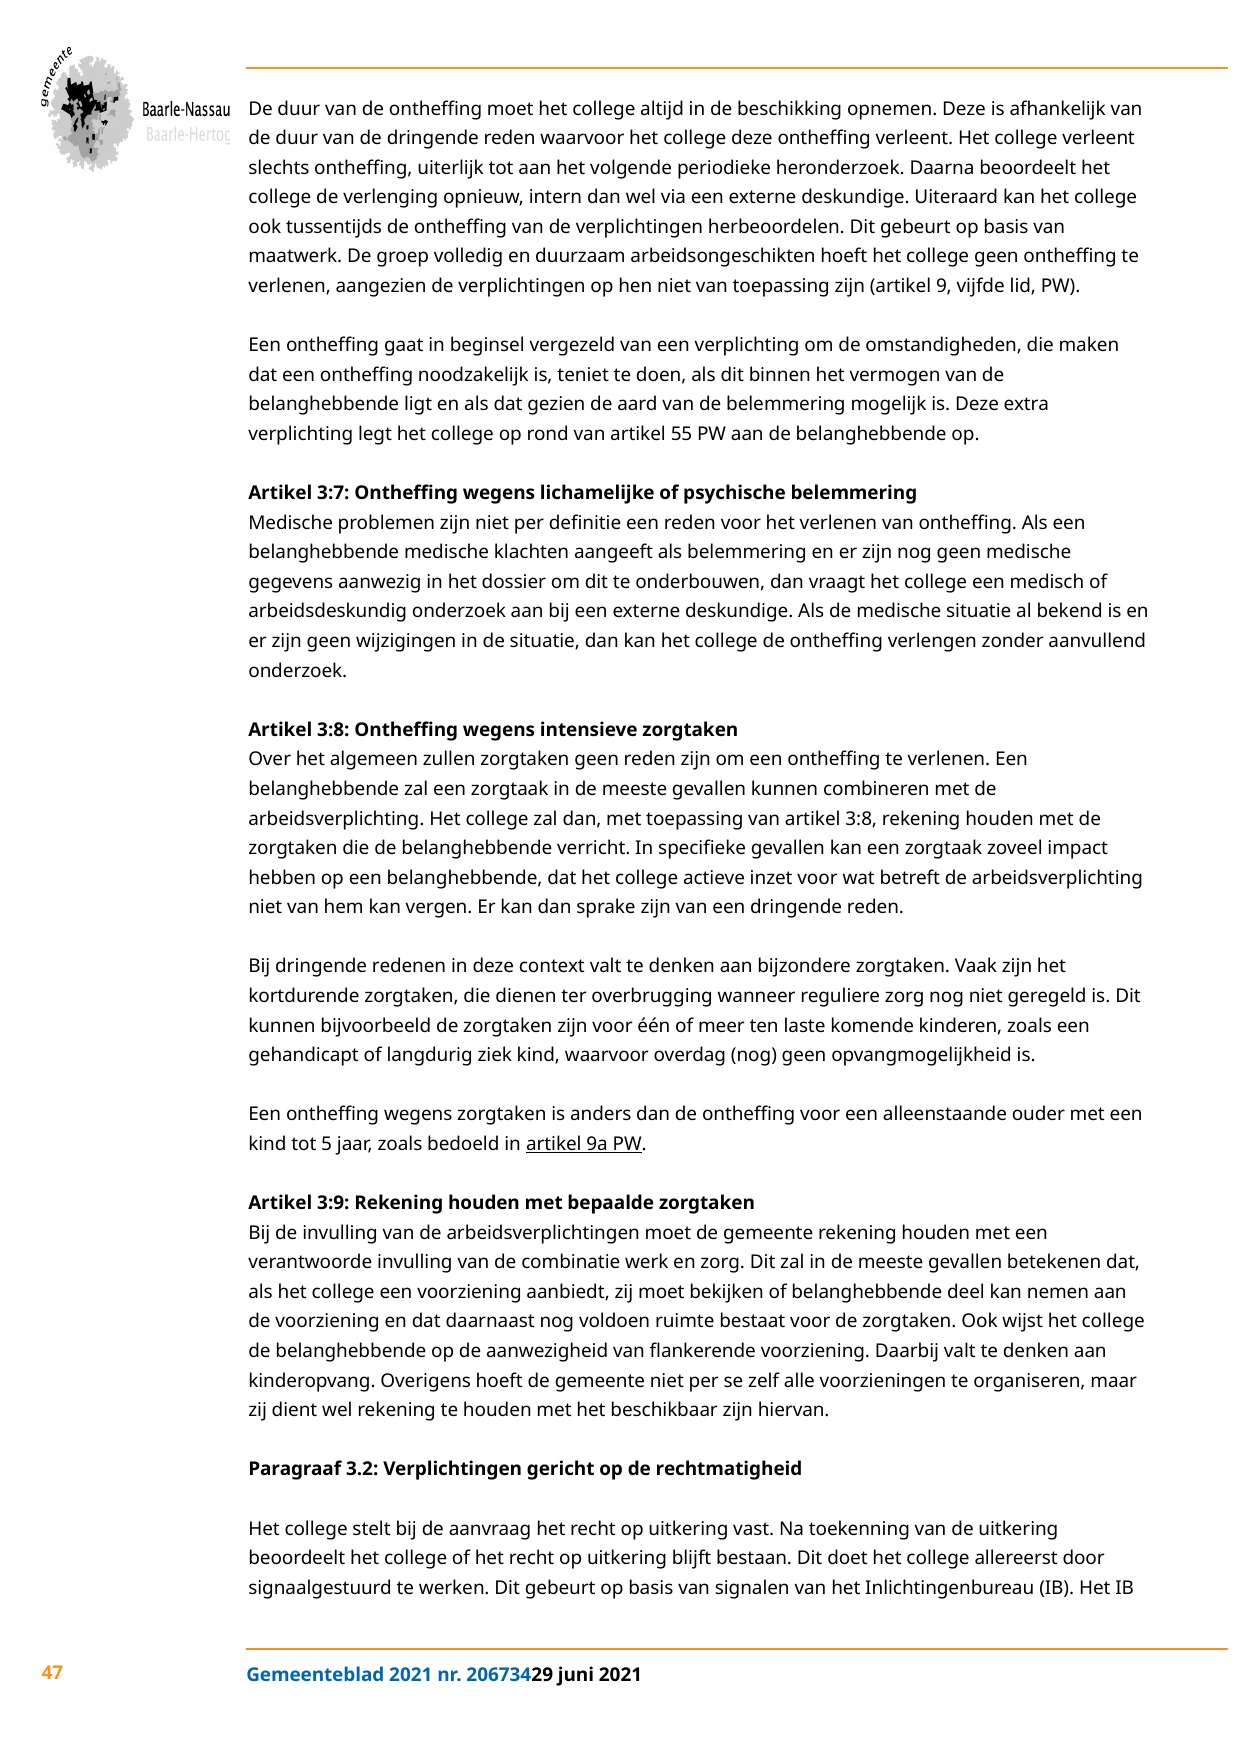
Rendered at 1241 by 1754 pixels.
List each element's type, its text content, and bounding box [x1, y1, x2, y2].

text Medische problemen zijn niet per definitie een reden voor het verlenen van ontheffing. Als een belanghebbende medische klachten aangeeft als belemmering en er zijn nog geen medische gegevens aanwezig in het dossier om dit te onderbouwen, dan vraagt het college een medisch of arbeidsdeskundig onderzoek aan bij een externe deskundige. Als de medische situatie al bekend is en er zijn geen wijzigingen in de situatie, dan kan het college de ontheffing verlengen zonder aanvullend onderzoek. [248, 509, 1152, 683]
text Een ontheffing gaat in beginsel vergezeld van een verplichting om de omstandigheden, die maken dat een ontheffing noodzakelijk is, teniet te doen, als dit binnen het vermogen van de belanghebbende ligt en als dat gezien de aard van de belemmering mogelijk is. Deze extra verplichting legt het college op rond van artikel 55 PW aan de belanghebbende op. [248, 331, 1152, 446]
text De duur van de ontheffing moet het college altijd in de beschikking opnemen. Deze is afhankelijk van de duur van de dringende reden waarvoor het college deze ontheffing verleent. Het college verleent slechts ontheffing, uiterlijk tot aan het volgende periodieke heronderzoek. Daarna beoordeelt het college de verlenging opnieuw, intern dan wel via een externe deskundige. Uiteraard kan het college ook tussentijds de ontheffing van de verplichtingen herbeoordelen. Dit gebeurt op basis van maatwerk. De groep volledig en duurzaam arbeidsongeschikten hoeft het college geen ontheffing te verlenen, aangezien de verplichtingen op hen niet van toepassing zijn (artikel 9, vijfde lid, PW). [248, 95, 1152, 298]
text Een ontheffing wegens zorgtaken is anders dan de ontheffing voor een alleenstaande ouder met een kind tot 5 jaar, zoals bedoeld in artikel 9a PW. [248, 1101, 1152, 1156]
text Artikel 3:7: Ontheffing wegens lichamelijke of psychische belemmering [248, 479, 1152, 505]
text Het college stelt bij de aanvraag het recht op uitkering vast. Na toekenning van de uitkering beoordeelt het college of het recht op uitkering blijft bestaan. Dit doet het college allereerst door signaalgestuurd te werken. Dit gebeurt op basis van signalen van het Inlichtingenbureau (IB). Het IB [248, 1515, 1152, 1600]
text Bij dringende redenen in deze context valt te denken aan bijzondere zorgtaken. Vaak zijn het kortdurende zorgtaken, die dienen ter overbrugging wanneer reguliere zorg nog niet geregeld is. Dit kunnen bijvoorbeeld de zorgtaken zijn voor één of meer ten laste komende kinderen, zoals een gehandicapt of langdurig ziek kind, waarvoor overdag (nog) geen opvangmogelijkheid is. [248, 953, 1152, 1067]
text Over het algemeen zullen zorgtaken geen reden zijn om een ontheffing te verlenen. Een belanghebbende zal een zorgtaak in de meeste gevallen kunnen combineren met de arbeidsverplichting. Het college zal dan, met toepassing van artikel 3:8, rekening houden met de zorgtaken die de belanghebbende verricht. In specifieke gevallen kan een zorgtaak zoveel impact hebben op een belanghebbende, dat het college actieve inzet voor wat betreft de arbeidsverplichting niet van hem kan vergen. Er kan dan sprake zijn van een dringende reden. [248, 746, 1152, 919]
text Artikel 3:8: Ontheffing wegens intensieve zorgtaken [248, 716, 1152, 742]
text Artikel 3:9: Rekening houden met bepaalde zorgtaken [248, 1189, 1152, 1215]
picture [41, 47, 231, 172]
text Bij de invulling van de arbeidsverplichtingen moet de gemeente rekening houden met een verantwoorde invulling van de combinatie werk en zorg. Dit zal in de meeste gevallen betekenen dat, als het college een voorziening aanbiedt, zij moet bekijken of belanghebbende deel kan nemen aan de voorziening en dat daarnaast nog voldoen ruimte bestaat voor de zorgtaken. Ook wijst het college de belanghebbende op de aanwezigheid van flankerende voorziening. Daarbij valt te denken aan kinderopvang. Overigens hoeft de gemeente niet per se zelf alle voorzieningen te organiseren, maar zij dient wel rekening te houden met het beschikbaar zijn hiervan. [248, 1219, 1152, 1422]
text Paragraaf 3.2: Verplichtingen gericht op de rechtmatigheid [248, 1456, 1152, 1481]
